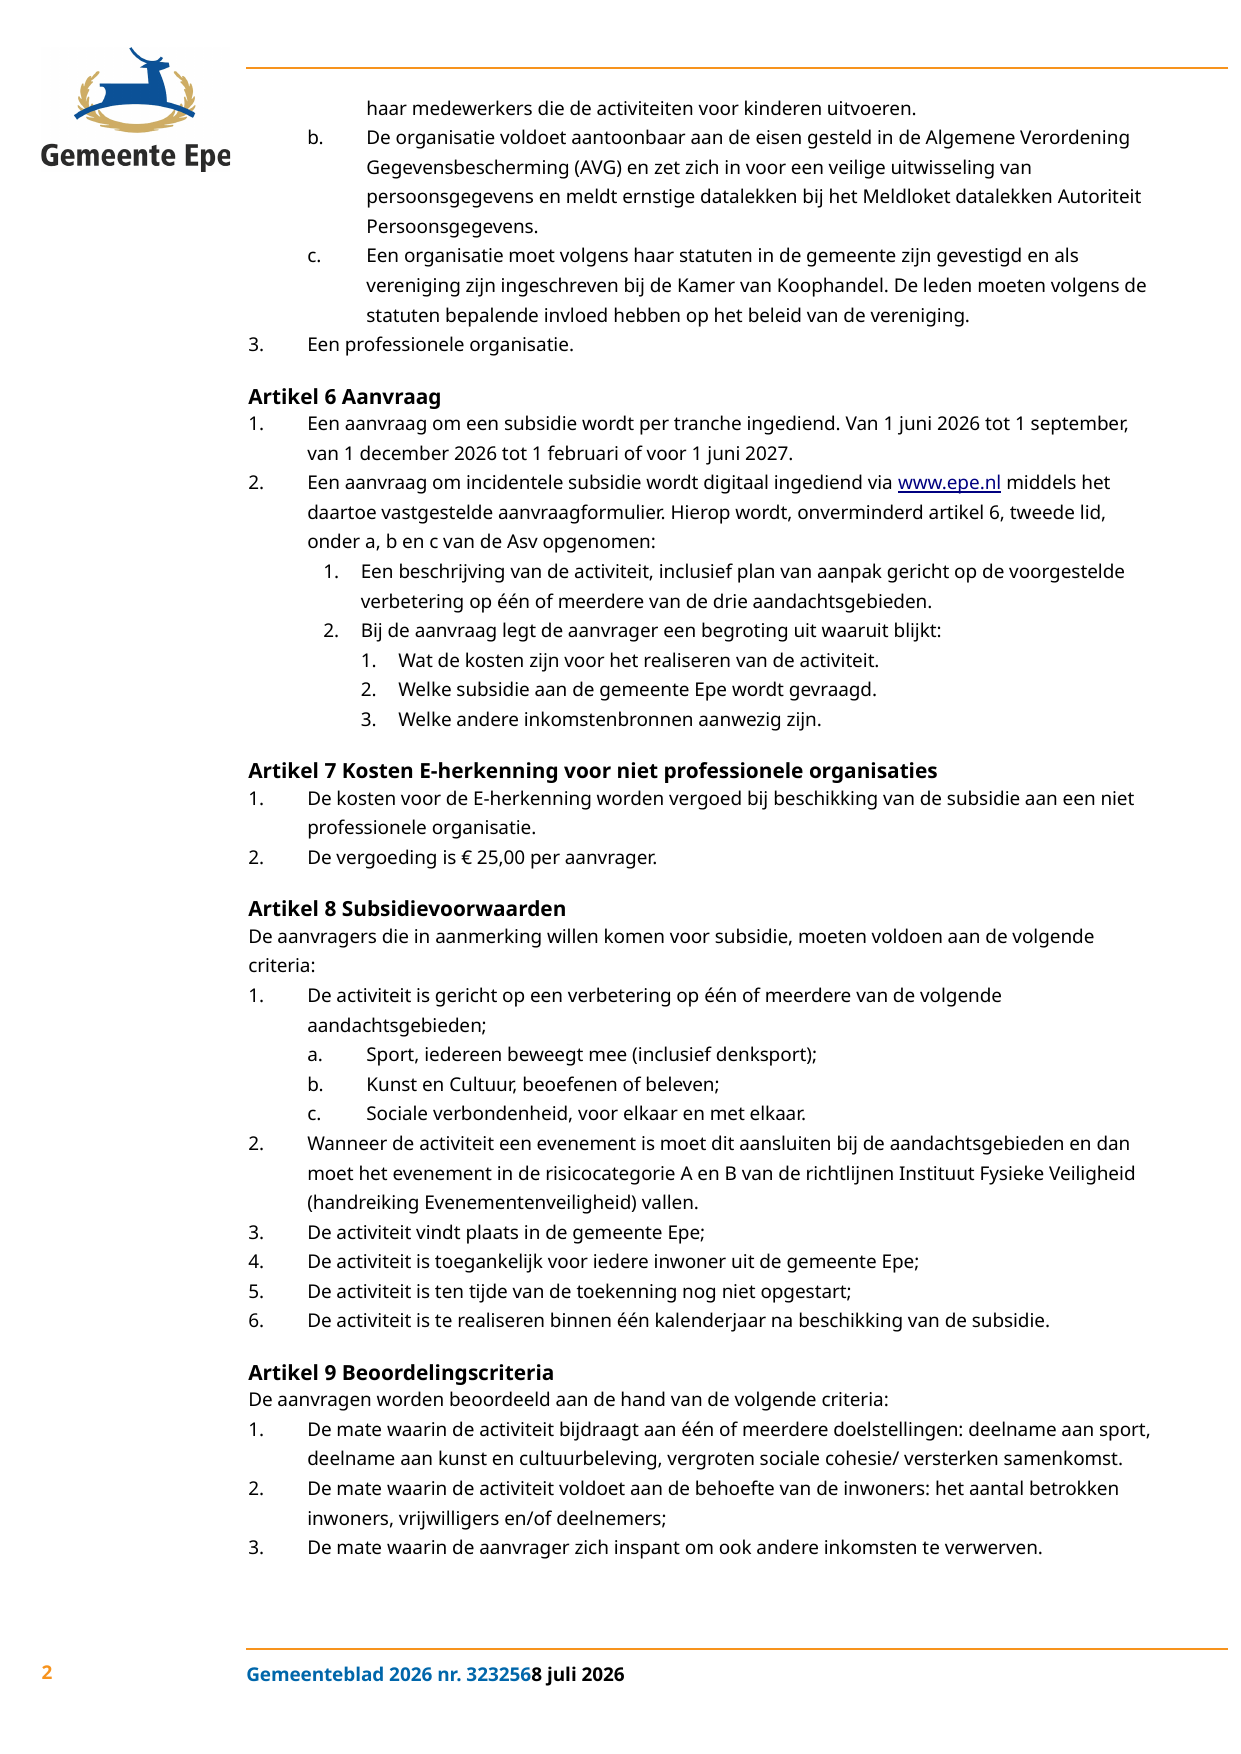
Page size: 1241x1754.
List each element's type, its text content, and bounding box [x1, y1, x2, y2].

text Artikel 6 Aanvraag [248, 382, 1152, 410]
list Welke andere inkomstenbronnen aanwezig zijn. [361, 706, 1152, 732]
list Wat de kosten zijn voor het realiseren van de activiteit. [361, 647, 1152, 673]
list Een aanvraag om een subsidie wordt per tranche ingediend. Van 1 juni 2026 tot 1 september, van 1 december 2026 tot 1 februari of voor 1 juni 2027. [248, 410, 1152, 466]
list Een beschrijving van de activiteit, inclusief plan van aanpak gericht op de voorgestelde verbetering op één of meerdere van de drie aandachtsgebieden. [323, 558, 1152, 613]
list haar medewerkers die de activiteiten voor kinderen uitvoeren. [307, 95, 1152, 121]
text Artikel 7 Kosten E-herkenning voor niet professionele organisaties [248, 757, 1152, 785]
text De aanvragen worden beoordeeld aan de hand van de volgende criteria: [248, 1386, 1152, 1412]
text De aanvragers die in aanmerking willen komen voor subsidie, moeten voldoen aan de volgende criteria: [248, 923, 1152, 978]
list De mate waarin de activiteit bijdraagt aan één of meerdere doelstellingen: deelname aan sport, deelname aan kunst en cultuurbeleving, vergroten sociale cohesie/ versterken samenkomst. [248, 1416, 1152, 1471]
text Artikel 9 Beoordelingscriteria [248, 1358, 1152, 1386]
list De organisatie voldoet aantoonbaar aan de eisen gesteld in de Algemene Verordening Gegevensbescherming (AVG) en zet zich in voor een veilige uitwisseling van persoonsgegevens en meldt ernstige datalekken bij het Meldloket datalekken Autoriteit Persoonsgegevens. [307, 124, 1152, 239]
text Artikel 8 Subsidievoorwaarden [248, 894, 1152, 923]
list Welke subsidie aan de gemeente Epe wordt gevraagd. [361, 677, 1152, 702]
list De kosten voor de E-herkenning worden vergoed bij beschikking van de subsidie aan een niet professionele organisatie. [248, 785, 1152, 840]
list Bij de aanvraag legt de aanvrager een begroting uit waaruit blijkt: [323, 617, 1152, 643]
list Sociale verbondenheid, voor elkaar en met elkaar. [307, 1101, 1152, 1126]
list De mate waarin de activiteit voldoet aan de behoefte van de inwoners: het aantal betrokken inwoners, vrijwilligers en/of deelnemers; [248, 1475, 1152, 1531]
list De activiteit is gericht op een verbetering op één of meerdere van de volgende aandachtsgebieden; [248, 982, 1152, 1037]
list Een organisatie moet volgens haar statuten in de gemeente zijn gevestigd en als vereniging zijn ingeschreven bij de Kamer van Koophandel. De leden moeten volgens de statuten bepalende invloed hebben op het beleid van de vereniging. [307, 243, 1152, 328]
list De activiteit is toegankelijk voor iedere inwoner uit de gemeente Epe; [248, 1248, 1152, 1274]
list De vergoeding is € 25,00 per aanvrager. [248, 844, 1152, 870]
list Kunst en Cultuur, beoefenen of beleven; [307, 1071, 1152, 1097]
list De activiteit is te realiseren binnen één kalenderjaar na beschikking van de subsidie. [248, 1308, 1152, 1333]
list Wanneer de activiteit een evenement is moet dit aansluiten bij de aandachtsgebieden en dan moet het evenement in de risicocategorie A en B van de richtlijnen Instituut Fysieke Veiligheid (handreiking Evenementenveiligheid) vallen. [248, 1130, 1152, 1215]
list De activiteit is ten tijde van de toekenning nog niet opgestart; [248, 1278, 1152, 1304]
picture [41, 47, 231, 172]
list Een professionele organisatie. [248, 331, 1152, 357]
list De activiteit vindt plaats in de gemeente Epe; [248, 1219, 1152, 1244]
list Sport, iedereen beweegt mee (inclusief denksport); [307, 1041, 1152, 1067]
list De mate waarin de aanvrager zich inspant om ook andere inkomsten te verwerven. [248, 1534, 1152, 1560]
list Een aanvraag om incidentele subsidie wordt digitaal ingediend via www.epe.nl middels het daartoe vastgestelde aanvraagformulier. Hierop wordt, onverminderd artikel 6, tweede lid, onder a, b en c van de Asv opgenomen: [248, 469, 1152, 554]
